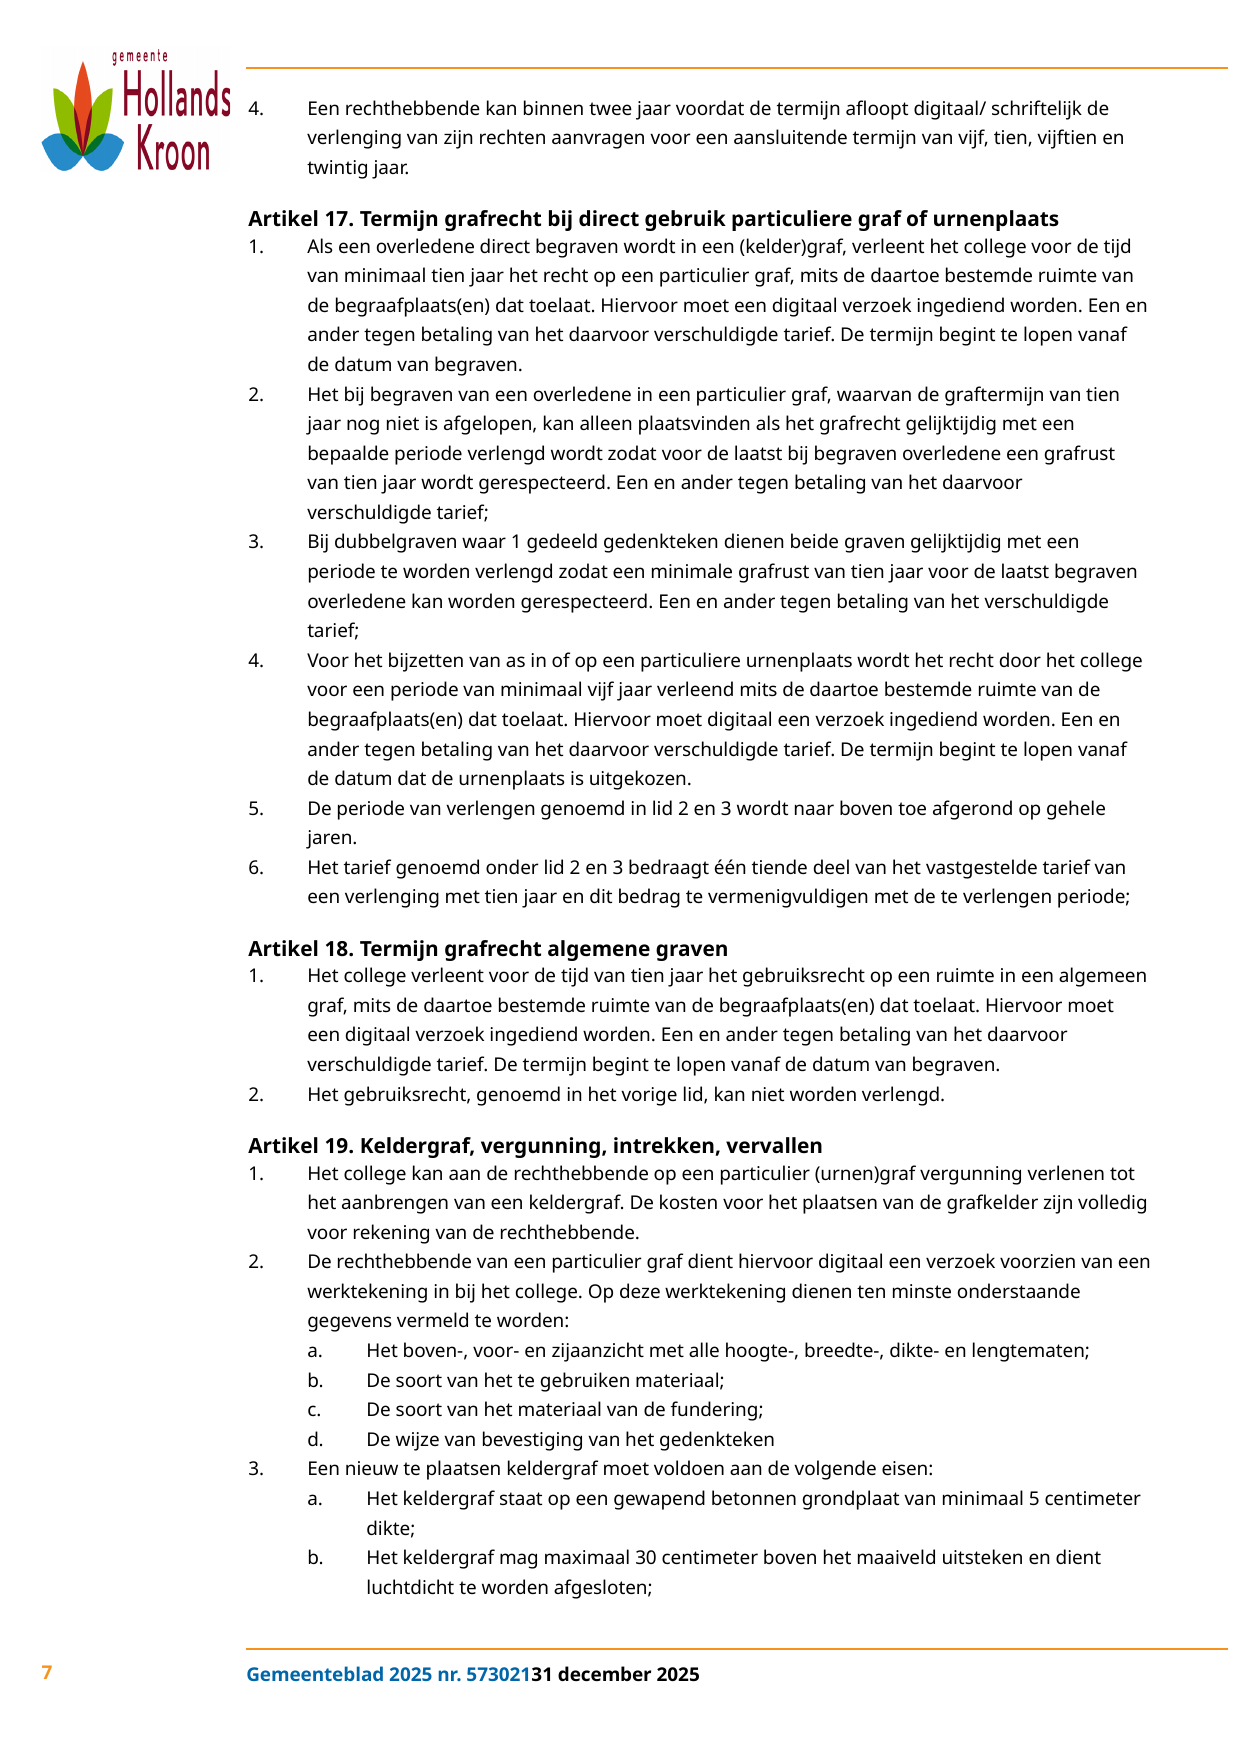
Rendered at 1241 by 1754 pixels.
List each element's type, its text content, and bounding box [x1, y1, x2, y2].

list De rechthebbende van een particulier graf dient hiervoor digitaal een verzoek voorzien van een werktekening in bij het college. Op deze werktekening dienen ten minste onderstaande gegevens vermeld te worden: [248, 1248, 1152, 1333]
list Het boven-, voor- en zijaanzicht met alle hoogte-, breedte-, dikte- en lengtematen; [307, 1337, 1152, 1363]
list Het keldergraf staat op een gewapend betonnen grondplaat van minimaal 5 centimeter dikte; [307, 1485, 1152, 1540]
list De periode van verlengen genoemd in lid 2 en 3 wordt naar boven toe afgerond op gehele jaren. [248, 795, 1152, 850]
list Het bij begraven van een overledene in een particulier graf, waarvan de graftermijn van tien jaar nog niet is afgelopen, kan alleen plaatsvinden als het grafrecht gelijktijdig met een bepaalde periode verlengd wordt zodat voor de laatst bij begraven overledene een grafrust van tien jaar wordt gerespecteerd. Een en ander tegen betaling van het daarvoor verschuldigde tarief; [248, 381, 1152, 525]
list Een nieuw te plaatsen keldergraf moet voldoen aan de volgende eisen: [248, 1456, 1152, 1481]
list Het college kan aan de rechthebbende op een particulier (urnen)graf vergunning verlenen tot het aanbrengen van een keldergraf. De kosten voor het plaatsen van de grafkelder zijn volledig voor rekening van de rechthebbende. [248, 1160, 1152, 1244]
list Een rechthebbende kan binnen twee jaar voordat de termijn afloopt digitaal/ schriftelijk de verlenging van zijn rechten aanvragen voor een aansluitende termijn van vijf, tien, vijftien en twintig jaar. [248, 95, 1152, 180]
text Artikel 18. Termijn grafrecht algemene graven [248, 934, 1152, 962]
list Als een overledene direct begraven wordt in een (kelder)graf, verleent het college voor de tijd van minimaal tien jaar het recht op een particulier graf, mits de daartoe bestemde ruimte van de begraafplaats(en) dat toelaat. Hiervoor moet een digitaal verzoek ingediend worden. Een en ander tegen betaling van het daarvoor verschuldigde tarief. De termijn begint te lopen vanaf de datum van begraven. [248, 233, 1152, 377]
list Het tarief genoemd onder lid 2 en 3 bedraagt één tiende deel van het vastgestelde tarief van een verlenging met tien jaar en dit bedrag te vermenigvuldigen met de te verlengen periode; [248, 854, 1152, 909]
text Artikel 19. Keldergraf, vergunning, intrekken, vervallen [248, 1131, 1152, 1160]
list Voor het bijzetten van as in of op een particuliere urnenplaats wordt het recht door het college voor een periode van minimaal vijf jaar verleend mits de daartoe bestemde ruimte van de begraafplaats(en) dat toelaat. Hiervoor moet digitaal een verzoek ingediend worden. Een en ander tegen betaling van het daarvoor verschuldigde tarief. De termijn begint te lopen vanaf de datum dat de urnenplaats is uitgekozen. [248, 647, 1152, 791]
list De soort van het materiaal van de fundering; [307, 1396, 1152, 1422]
list De wijze van bevestiging van het gedenkteken [307, 1426, 1152, 1452]
text Artikel 17. Termijn grafrecht bij direct gebruik particuliere graf of urnenplaats [248, 204, 1152, 233]
list De soort van het te gebruiken materiaal; [307, 1367, 1152, 1392]
list Bij dubbelgraven waar 1 gedeeld gedenkteken dienen beide graven gelijktijdig met een periode te worden verlengd zodat een minimale grafrust van tien jaar voor de laatst begraven overledene kan worden gerespecteerd. Een en ander tegen betaling van het verschuldigde tarief; [248, 529, 1152, 643]
list Het college verleent voor de tijd van tien jaar het gebruiksrecht op een ruimte in een algemeen graf, mits de daartoe bestemde ruimte van de begraafplaats(en) dat toelaat. Hiervoor moet een digitaal verzoek ingediend worden. Een en ander tegen betaling van het daarvoor verschuldigde tarief. De termijn begint te lopen vanaf de datum van begraven. [248, 962, 1152, 1077]
picture [41, 47, 231, 172]
list Het gebruiksrecht, genoemd in het vorige lid, kan niet worden verlengd. [248, 1081, 1152, 1107]
list Het keldergraf mag maximaal 30 centimeter boven het maaiveld uitsteken en dient luchtdicht te worden afgesloten; [307, 1544, 1152, 1599]
